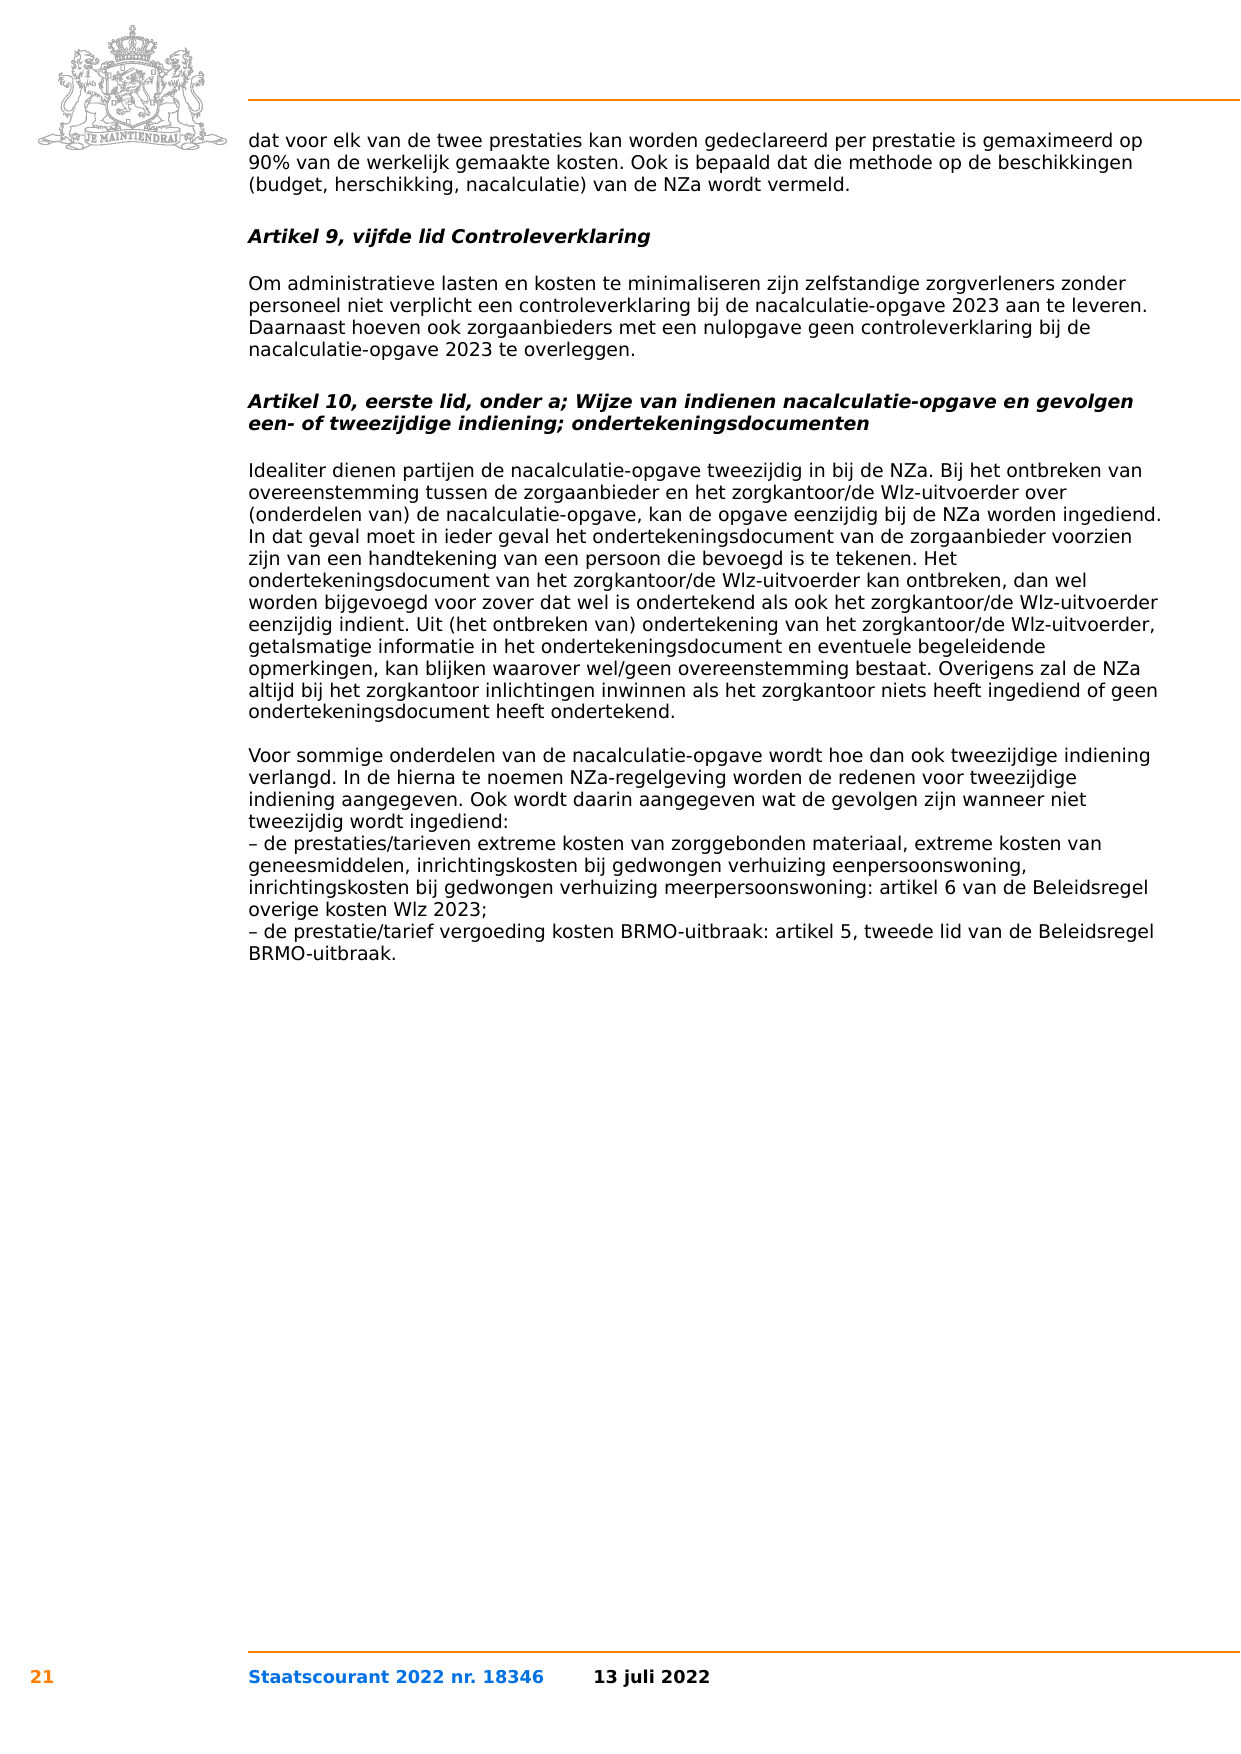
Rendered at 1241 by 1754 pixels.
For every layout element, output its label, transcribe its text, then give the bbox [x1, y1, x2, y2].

text Voor sommige onderdelen van de nacalculatie-opgave wordt hoe dan ook tweezijdige indiening verlangd. In de hierna te noemen NZa-regelgeving worden de redenen voor tweezijdige indiening aangegeven. Ook wordt daarin aangegeven wat de gevolgen zijn wanneer niet tweezijdig wordt ingediend: [248, 745, 1163, 833]
picture [38, 25, 227, 150]
subtitle Artikel 9, vijfde lid Controleverklaring [248, 226, 1163, 248]
text dat voor elk van de twee prestaties kan worden gedeclareerd per prestatie is gemaximeerd op 90% van de werkelijk gemaakte kosten. Ook is bepaald dat die methode op de beschikkingen (budget, herschikking, nacalculatie) van de NZa wordt vermeld. [248, 130, 1163, 196]
subtitle Artikel 10, eerste lid, onder a; Wijze van indienen nacalculatie-opgave en gevolgen een- of tweezijdige indiening; ondertekeningsdocumenten [248, 391, 1163, 435]
text Om administratieve lasten en kosten te minimaliseren zijn zelfstandige zorgverleners zonder personeel niet verplicht een controleverklaring bij de nacalculatie-opgave 2023 aan te leveren. Daarnaast hoeven ook zorgaanbieders met een nulopgave geen controleverklaring bij de nacalculatie-opgave 2023 te overleggen. [248, 273, 1163, 361]
text Idealiter dienen partijen de nacalculatie-opgave tweezijdig in bij de NZa. Bij het ontbreken van overeenstemming tussen de zorgaanbieder en het zorgkantoor/de Wlz-uitvoerder over (onderdelen van) de nacalculatie-opgave, kan de opgave eenzijdig bij de NZa worden ingediend. In dat geval moet in ieder geval het ondertekeningsdocument van de zorgaanbieder voorzien zijn van een handtekening van een persoon die bevoegd is te tekenen. Het ondertekeningsdocument van het zorgkantoor/de Wlz-uitvoerder kan ontbreken, dan wel worden bijgevoegd voor zover dat wel is ondertekend als ook het zorgkantoor/de Wlz-uitvoerder eenzijdig indient. Uit (het ontbreken van) ondertekening van het zorgkantoor/de Wlz-uitvoerder, getalsmatige informatie in het ondertekeningsdocument en eventuele begeleidende opmerkingen, kan blijken waarover wel/geen overeenstemming bestaat. Overigens zal de NZa altijd bij het zorgkantoor inlichtingen inwinnen als het zorgkantoor niets heeft ingediend of geen ondertekeningsdocument heeft ondertekend. [248, 460, 1163, 723]
text – de prestatie/tarief vergoeding kosten BRMO-uitbraak: artikel 5, tweede lid van de Beleidsregel BRMO-uitbraak. [248, 921, 1163, 965]
text – de prestaties/tarieven extreme kosten van zorggebonden materiaal, extreme kosten van geneesmiddelen, inrichtingskosten bij gedwongen verhuizing eenpersoonswoning, inrichtingskosten bij gedwongen verhuizing meerpersoonswoning: artikel 6 van de Beleidsregel overige kosten Wlz 2023; [248, 833, 1163, 921]
